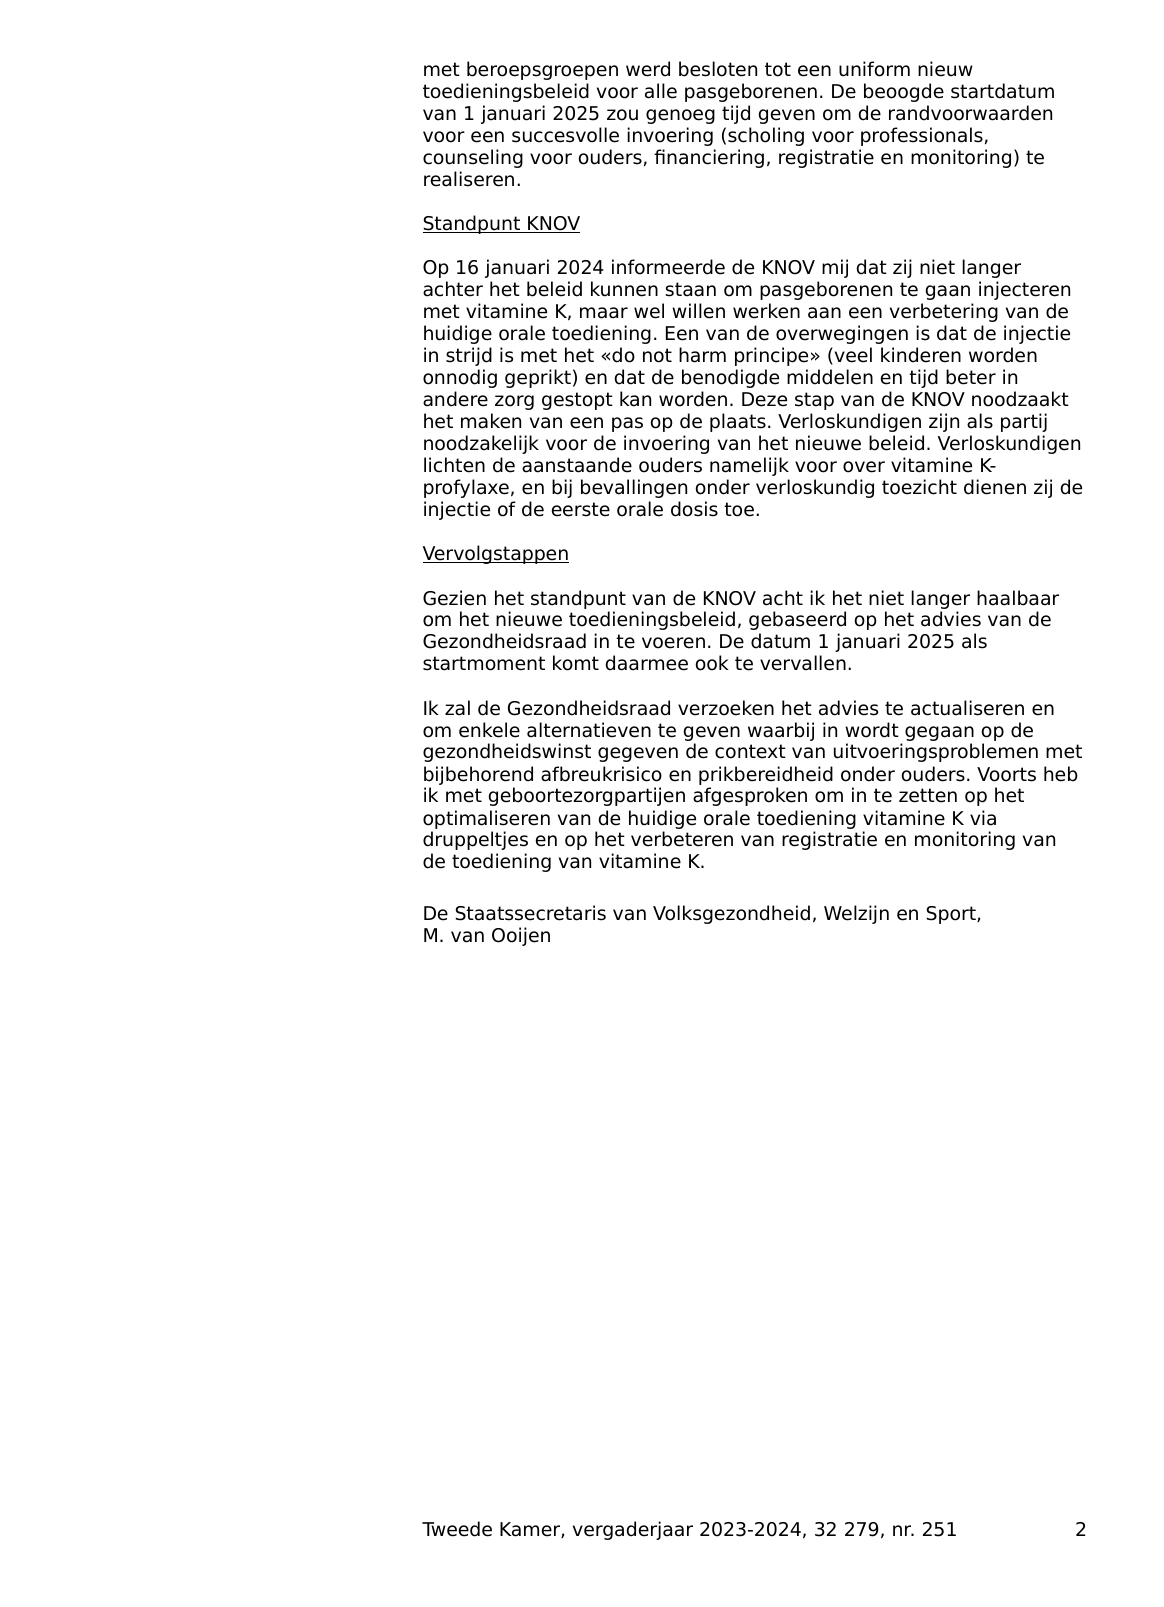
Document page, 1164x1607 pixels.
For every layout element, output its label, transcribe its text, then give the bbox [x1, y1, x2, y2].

text met beroepsgroepen werd besloten tot een uniform nieuw toedieningsbeleid voor alle pasgeborenen. De beoogde startdatum van 1 januari 2025 zou genoeg tijd geven om de randvoorwaarden voor een succesvolle invoering (scholing voor professionals, counseling voor ouders, financiering, registratie en monitoring) te realiseren. [422, 59, 1087, 191]
text Ik zal de Gezondheidsraad verzoeken het advies te actualiseren en om enkele alternatieven te geven waarbij in wordt gegaan op de gezondheidswinst gegeven de context van uitvoeringsproblemen met bijbehorend afbreukrisico en prikbereidheid onder ouders. Voorts heb ik met geboortezorgpartijen afgesproken om in te zetten op het optimaliseren van de huidige orale toediening vitamine K via druppeltjes en op het verbeteren van registratie en monitoring van de toediening van vitamine K. [422, 697, 1087, 873]
text Gezien het standpunt van de KNOV acht ik het niet langer haalbaar om het nieuwe toedieningsbeleid, gebaseerd op het advies van de Gezondheidsraad in te voeren. De datum 1 januari 2025 als startmoment komt daarmee ook te vervallen. [422, 587, 1087, 675]
subtitle Standpunt KNOV [422, 213, 1087, 235]
subtitle Vervolgstappen [422, 543, 1087, 565]
text De Staatssecretaris van Volksgezondheid, Welzijn en Sport, M. van Ooijen [422, 903, 1087, 947]
text Op 16 januari 2024 informeerde de KNOV mij dat zij niet langer achter het beleid kunnen staan om pasgeborenen te gaan injecteren met vitamine K, maar wel willen werken aan een verbetering van de huidige orale toediening. Een van de overwegingen is dat de injectie in strijd is met het «do not harm principe» (veel kinderen worden onnodig geprikt) en dat de benodigde middelen en tijd beter in andere zorg gestopt kan worden. Deze stap van de KNOV noodzaakt het maken van een pas op de plaats. Verloskundigen zijn als partij noodzakelijk voor de invoering van het nieuwe beleid. Verloskundigen lichten de aanstaande ouders namelijk voor over vitamine K-profylaxe, en bij bevallingen onder verloskundig toezicht dienen zij de injectie of de eerste orale dosis toe. [422, 257, 1087, 521]
